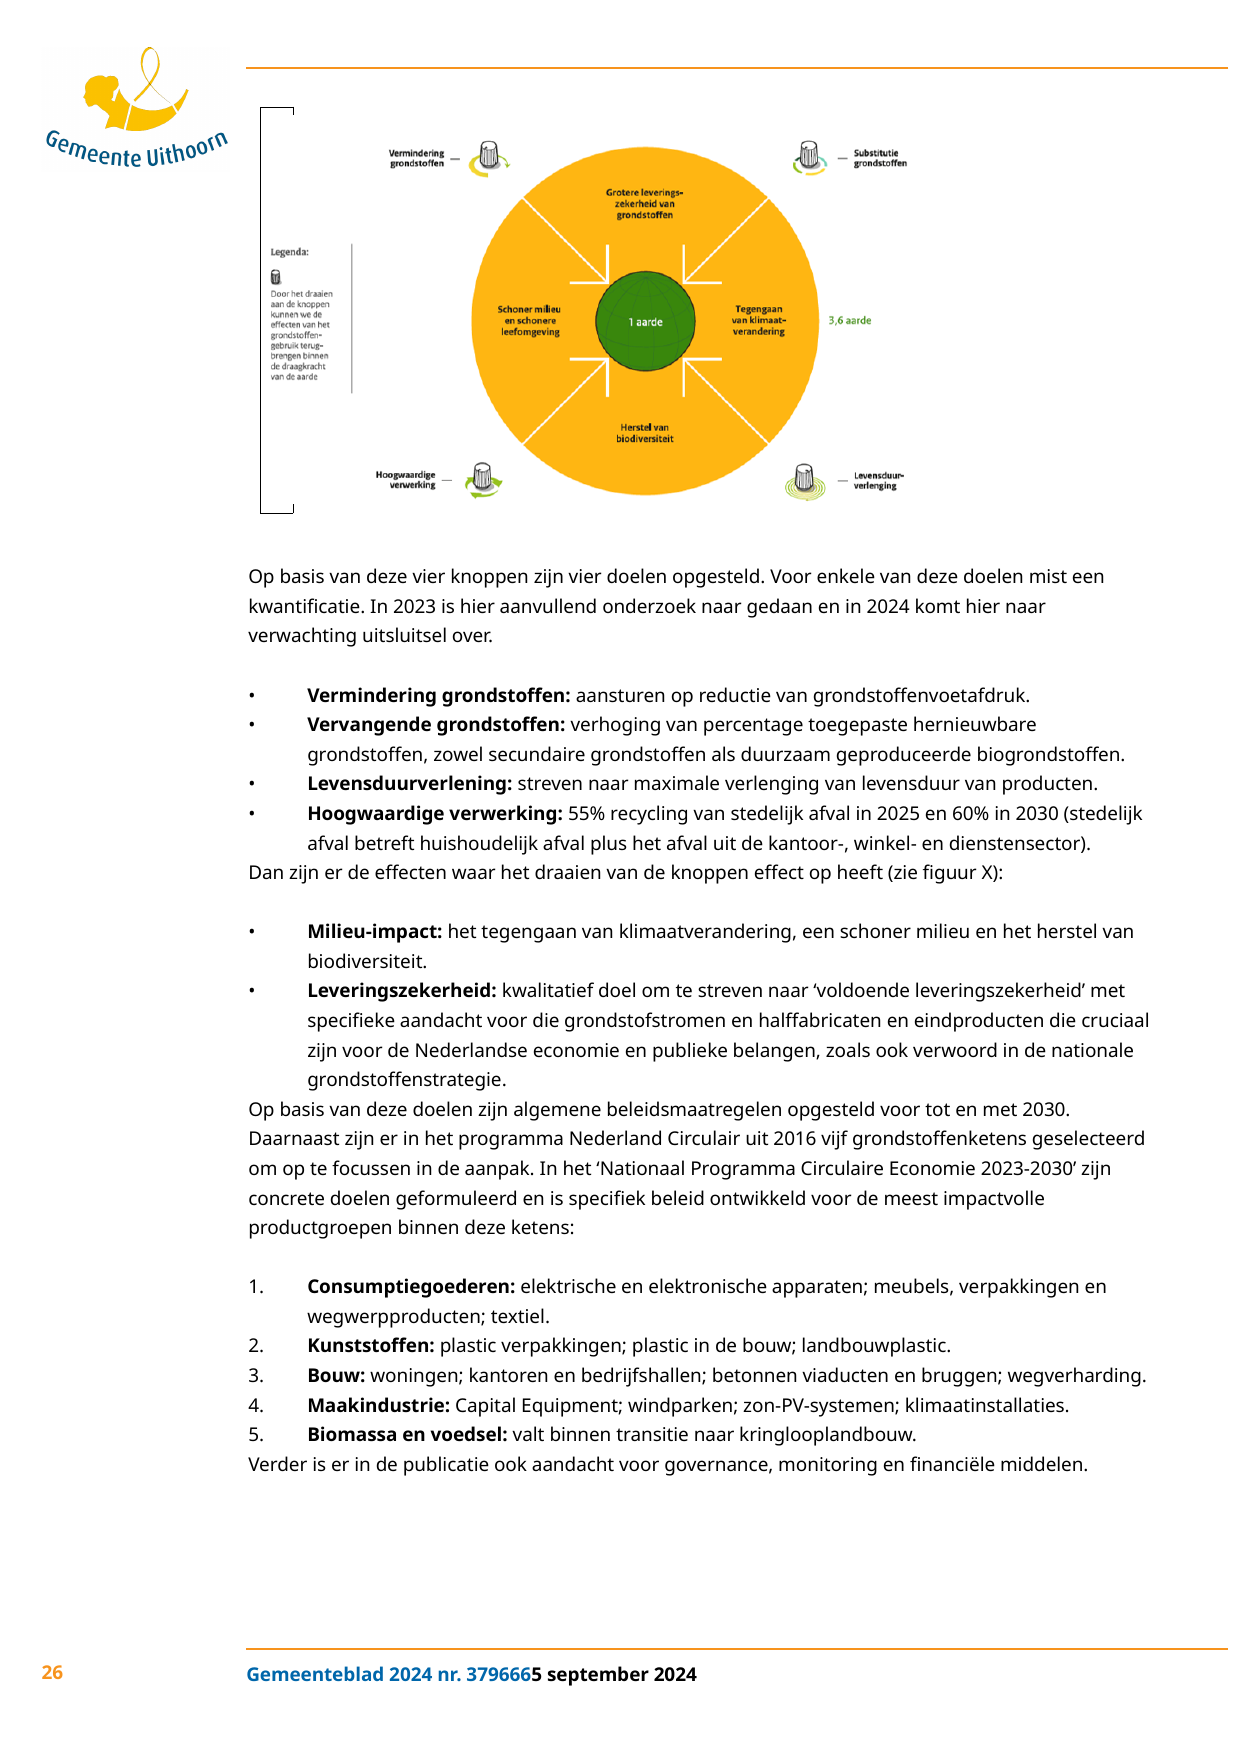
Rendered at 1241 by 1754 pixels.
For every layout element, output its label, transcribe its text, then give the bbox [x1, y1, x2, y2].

list Kunststoffen: plastic verpakkingen; plastic in de bouw; landbouwplastic. [248, 1333, 1152, 1358]
text Verder is er in de publicatie ook aandacht voor governance, monitoring en financiële middelen. [248, 1451, 1152, 1477]
list Milieu-impact: het tegengaan van klimaatverandering, een schoner milieu en het herstel van biodiversiteit. [248, 918, 1152, 974]
list Vervangende grondstoffen: verhoging van percentage toegepaste hernieuwbare grondstoffen, zowel secundaire grondstoffen als duurzaam geproduceerde biogrondstoffen. [248, 711, 1152, 767]
list Biomassa en voedsel: valt binnen transitie naar kringlooplandbouw. [248, 1421, 1152, 1447]
list Hoogwaardige verwerking: 55% recycling van stedelijk afval in 2025 en 60% in 2030 (stedelijk afval betreft huishoudelijk afval plus het afval uit de kantoor-, winkel- en dienstensector). [248, 800, 1152, 856]
picture [268, 115, 913, 504]
list Maakindustrie: Capital Equipment; windparken; zon-PV-systemen; klimaatinstallaties. [248, 1392, 1152, 1418]
text Dan zijn er de effecten waar het draaien van de knoppen effect op heeft (zie figuur X): [248, 859, 1152, 885]
list Vermindering grondstoffen: aansturen op reductie van grondstoffenvoetafdruk. [248, 682, 1152, 708]
list Bouw: woningen; kantoren en bedrijfshallen; betonnen viaducten en bruggen; wegverharding. [248, 1362, 1152, 1388]
text Op basis van deze vier knoppen zijn vier doelen opgesteld. Voor enkele van deze doelen mist een kwantificatie. In 2023 is hier aanvullend onderzoek naar gedaan en in 2024 komt hier naar verwachting uitsluitsel over. [248, 563, 1152, 648]
text Op basis van deze doelen zijn algemene beleidsmaatregelen opgesteld voor tot en met 2030. Daarnaast zijn er in het programma Nederland Circulair uit 2016 vijf grondstoffenketens geselecteerd om op te focussen in de aanpak. In het ‘Nationaal Programma Circulaire Economie 2023-2030’ zijn concrete doelen geformuleerd en is specifiek beleid ontwikkeld voor de meest impactvolle productgroepen binnen deze ketens: [248, 1096, 1152, 1240]
picture [41, 47, 231, 172]
list Consumptiegoederen: elektrische en elektronische apparaten; meubels, verpakkingen en wegwerpproducten; textiel. [248, 1273, 1152, 1329]
list Leveringszekerheid: kwalitatief doel om te streven naar ‘voldoende leveringszekerheid’ met specifieke aandacht voor die grondstofstromen en halffabricaten en eindproducten die cruciaal zijn voor de Nederlandse economie en publieke belangen, zoals ook verwoord in de nationale grondstoffenstrategie. [248, 978, 1152, 1092]
list Levensduurverlening: streven naar maximale verlenging van levensduur van producten. [248, 771, 1152, 796]
